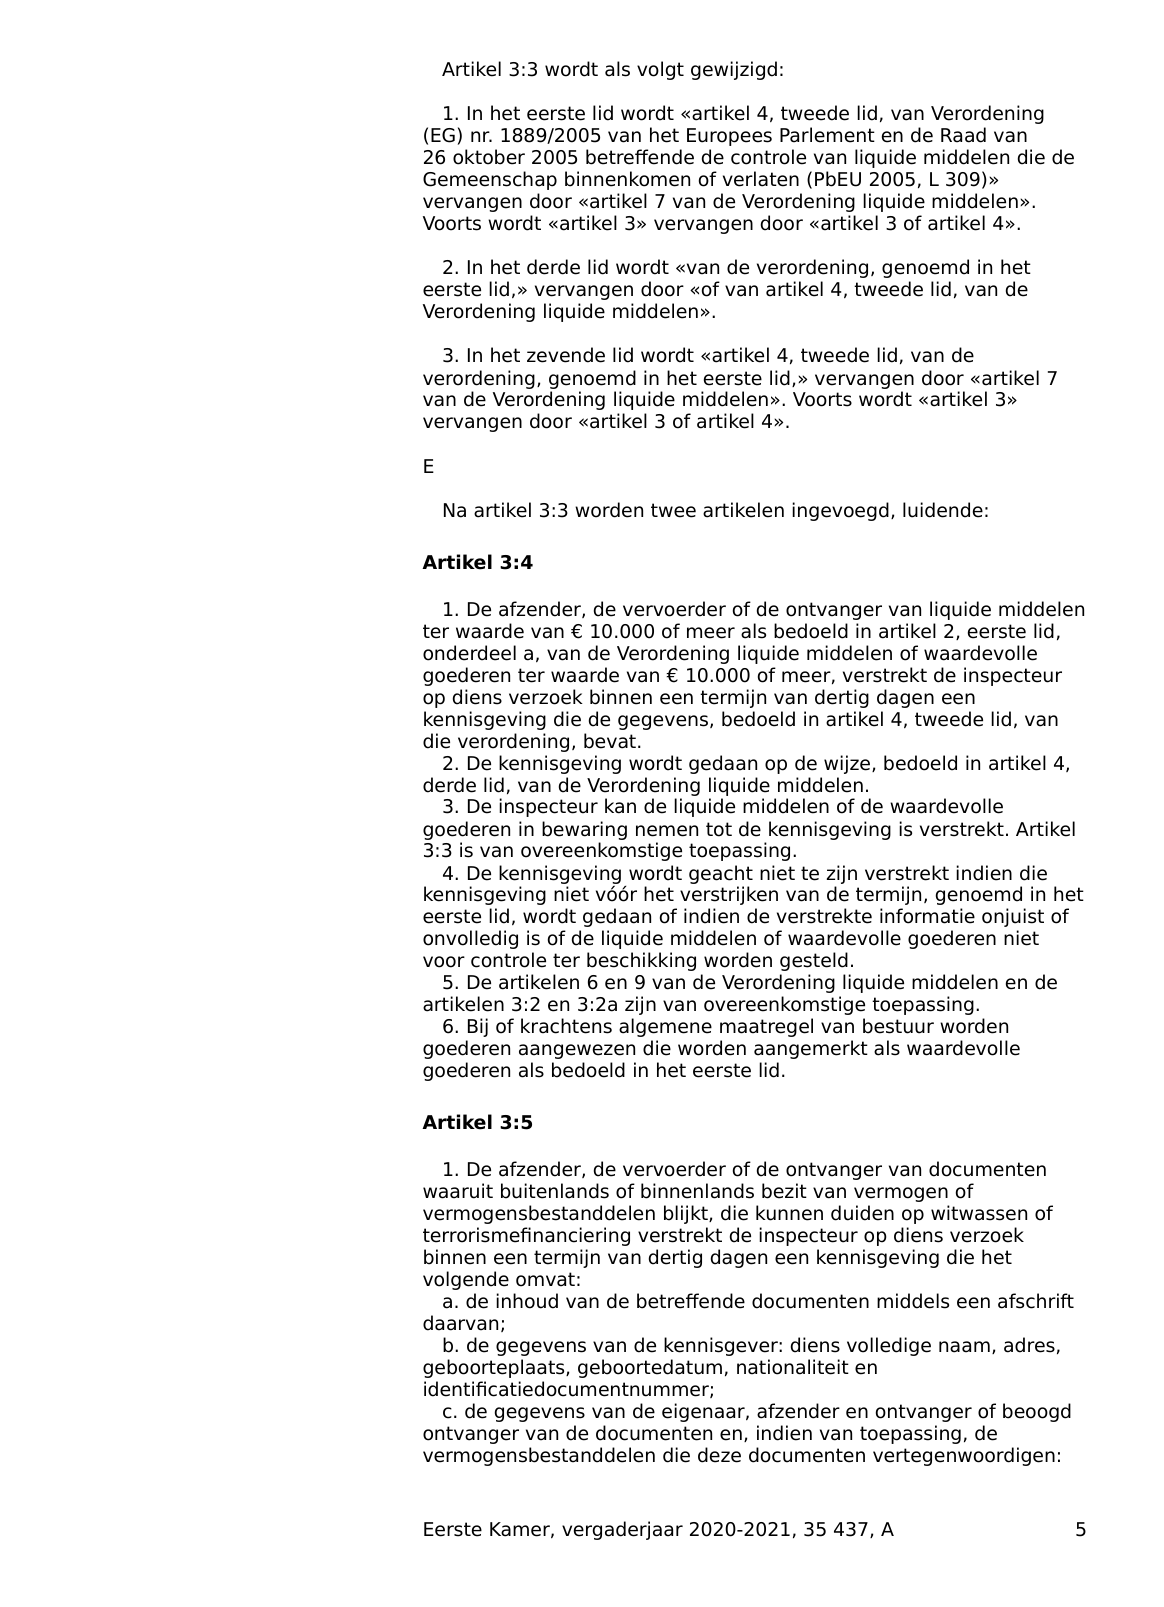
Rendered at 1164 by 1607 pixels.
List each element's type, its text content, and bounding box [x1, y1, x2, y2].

text 1. De afzender, de vervoerder of de ontvanger van liquide middelen ter waarde van € 10.000 of meer als bedoeld in artikel 2, eerste lid, onderdeel a, van de Verordening liquide middelen of waardevolle goederen ter waarde van € 10.000 of meer, verstrekt de inspecteur op diens verzoek binnen een termijn van dertig dagen een kennisgeving die de gegevens, bedoeld in artikel 4, tweede lid, van die verordening, bevat. [422, 599, 1087, 752]
text 5. De artikelen 6 en 9 van de Verordening liquide middelen en de artikelen 3:2 en 3:2a zijn van overeenkomstige toepassing. [422, 972, 1087, 1016]
text 3. De inspecteur kan de liquide middelen of de waardevolle goederen in bewaring nemen tot de kennisgeving is verstrekt. Artikel 3:3 is van overeenkomstige toepassing. [422, 796, 1087, 862]
text Na artikel 3:3 worden twee artikelen ingevoegd, luidende: [422, 500, 1087, 522]
text E [422, 456, 1087, 477]
text 2. In het derde lid wordt «van de verordening, genoemd in het eerste lid,» vervangen door «of van artikel 4, tweede lid, van de Verordening liquide middelen». [422, 257, 1087, 323]
text c. de gegevens van de eigenaar, afzender en ontvanger of beoogd ontvanger van de documenten en, indien van toepassing, de vermogensbestanddelen die deze documenten vertegenwoordigen: [422, 1401, 1087, 1467]
text Artikel 3:3 wordt als volgt gewijzigd: [422, 59, 1087, 81]
text b. de gegevens van de kennisgever: diens volledige naam, adres, geboorteplaats, geboortedatum, nationaliteit en identificatiedocumentnummer; [422, 1335, 1087, 1401]
text 1. In het eerste lid wordt «artikel 4, tweede lid, van Verordening (EG) nr. 1889/2005 van het Europees Parlement en de Raad van 26 oktober 2005 betreffende de controle van liquide middelen die de Gemeenschap binnenkomen of verlaten (PbEU 2005, L 309)» vervangen door «artikel 7 van de Verordening liquide middelen». Voorts wordt «artikel 3» vervangen door «artikel 3 of artikel 4». [422, 103, 1087, 235]
text a. de inhoud van de betreffende documenten middels een afschrift daarvan; [422, 1291, 1087, 1335]
text 1. De afzender, de vervoerder of de ontvanger van documenten waaruit buitenlands of binnenlands bezit van vermogen of vermogensbestanddelen blijkt, die kunnen duiden op witwassen of terrorismefinanciering verstrekt de inspecteur op diens verzoek binnen een termijn van dertig dagen een kennisgeving die het volgende omvat: [422, 1159, 1087, 1291]
text 2. De kennisgeving wordt gedaan op de wijze, bedoeld in artikel 4, derde lid, van de Verordening liquide middelen. [422, 752, 1087, 796]
subtitle Artikel 3:4 [422, 552, 1087, 574]
text 4. De kennisgeving wordt geacht niet te zijn verstrekt indien die kennisgeving niet vóór het verstrijken van de termijn, genoemd in het eerste lid, wordt gedaan of indien de verstrekte informatie onjuist of onvolledig is of de liquide middelen of waardevolle goederen niet voor controle ter beschikking worden gesteld. [422, 862, 1087, 972]
subtitle Artikel 3:5 [422, 1112, 1087, 1134]
text 3. In het zevende lid wordt «artikel 4, tweede lid, van de verordening, genoemd in het eerste lid,» vervangen door «artikel 7 van de Verordening liquide middelen». Voorts wordt «artikel 3» vervangen door «artikel 3 of artikel 4». [422, 345, 1087, 433]
text 6. Bij of krachtens algemene maatregel van bestuur worden goederen aangewezen die worden aangemerkt als waardevolle goederen als bedoeld in het eerste lid. [422, 1016, 1087, 1082]
